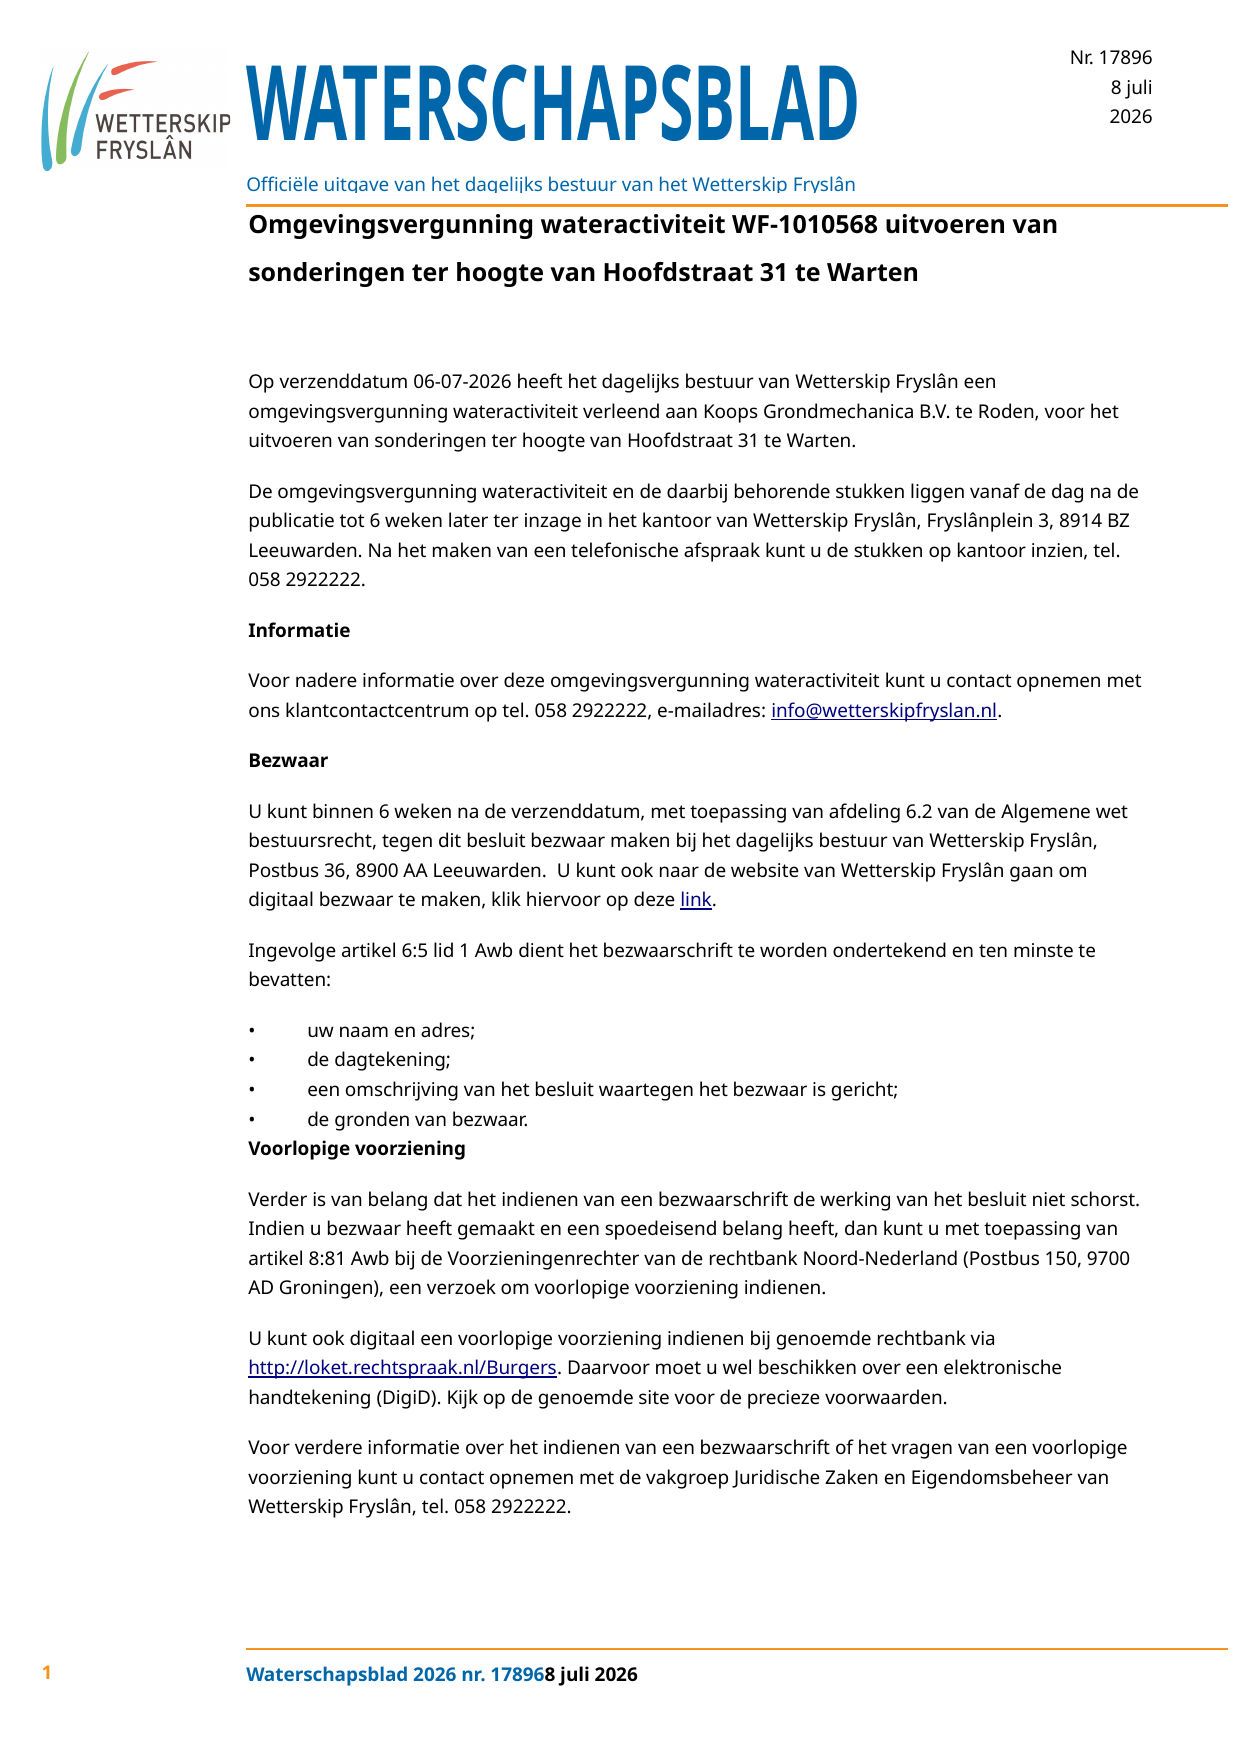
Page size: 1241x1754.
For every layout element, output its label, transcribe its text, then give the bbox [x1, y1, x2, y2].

text Voor verdere informatie over het indienen van een bezwaarschrift of het vragen van een voorlopige voorziening kunt u contact opnemen met de vakgroep Juridische Zaken en Eigendomsbeheer van Wetterskip Fryslân, tel. 058 2922222. [248, 1434, 1152, 1519]
text Voorlopige voorziening [248, 1135, 1152, 1161]
text De omgevingsvergunning wateractiviteit en de daarbij behorende stukken liggen vanaf de dag na de publicatie tot 6 weken later ter inzage in het kantoor van Wetterskip Fryslân, Fryslânplein 3, 8914 BZ Leeuwarden. Na het maken van een telefonische afspraak kunt u de stukken op kantoor inzien, tel. 058 2922222. [248, 478, 1152, 592]
text Verder is van belang dat het indienen van een bezwaarschrift de werking van het besluit niet schorst. Indien u bezwaar heeft gemaakt en een spoedeisend belang heeft, dan kunt u met toepassing van artikel 8:81 Awb bij de Voorzieningenrechter van de rechtbank Noord-Nederland (Postbus 150, 9700 AD Groningen), een verzoek om voorlopige voorziening indienen. [248, 1186, 1152, 1300]
text Ingevolge artikel 6:5 lid 1 Awb dient het bezwaarschrift te worden ondertekend en ten minste te bevatten: [248, 937, 1152, 992]
list een omschrijving van het besluit waartegen het bezwaar is gericht; [248, 1076, 1152, 1102]
list de dagtekening; [248, 1047, 1152, 1072]
text Op verzenddatum 06-07-2026 heeft het dagelijks bestuur van Wetterskip Fryslân een omgevingsvergunning wateractiviteit verleend aan Koops Grondmechanica B.V. te Roden, voor het uitvoeren van sonderingen ter hoogte van Hoofdstraat 31 te Warten. [248, 368, 1152, 453]
list uw naam en adres; [248, 1017, 1152, 1043]
text Informatie [248, 617, 1152, 643]
list de gronden van bezwaar. [248, 1106, 1152, 1132]
text U kunt ook digitaal een voorlopige voorziening indienen bij genoemde rechtbank via http://loket.rechtspraak.nl/Burgers. Daarvoor moet u wel beschikken over een elektronische handtekening (DigiD). Kijk op de genoemde site voor de precieze voorwaarden. [248, 1325, 1152, 1410]
picture [41, 47, 231, 172]
text U kunt binnen 6 weken na de verzenddatum, met toepassing van afdeling 6.2 van de Algemene wet bestuursrecht, tegen dit besluit bezwaar maken bij het dagelijks bestuur van Wetterskip Fryslân, Postbus 36, 8900 AA Leeuwarden. U kunt ook naar de website van Wetterskip Fryslân gaan om digitaal bezwaar te maken, klik hiervoor op deze link. [248, 798, 1152, 912]
text Bezwaar [248, 747, 1152, 773]
text Omgevingsvergunning wateractiviteit WF-1010568 uitvoeren van sonderingen ter hoogte van Hoofdstraat 31 te Warten [248, 207, 1152, 288]
text Voor nadere informatie over deze omgevingsvergunning wateractiviteit kunt u contact opnemen met ons klantcontactcentrum op tel. 058 2922222, e-mailadres: info@wetterskipfryslan.nl. [248, 667, 1152, 723]
